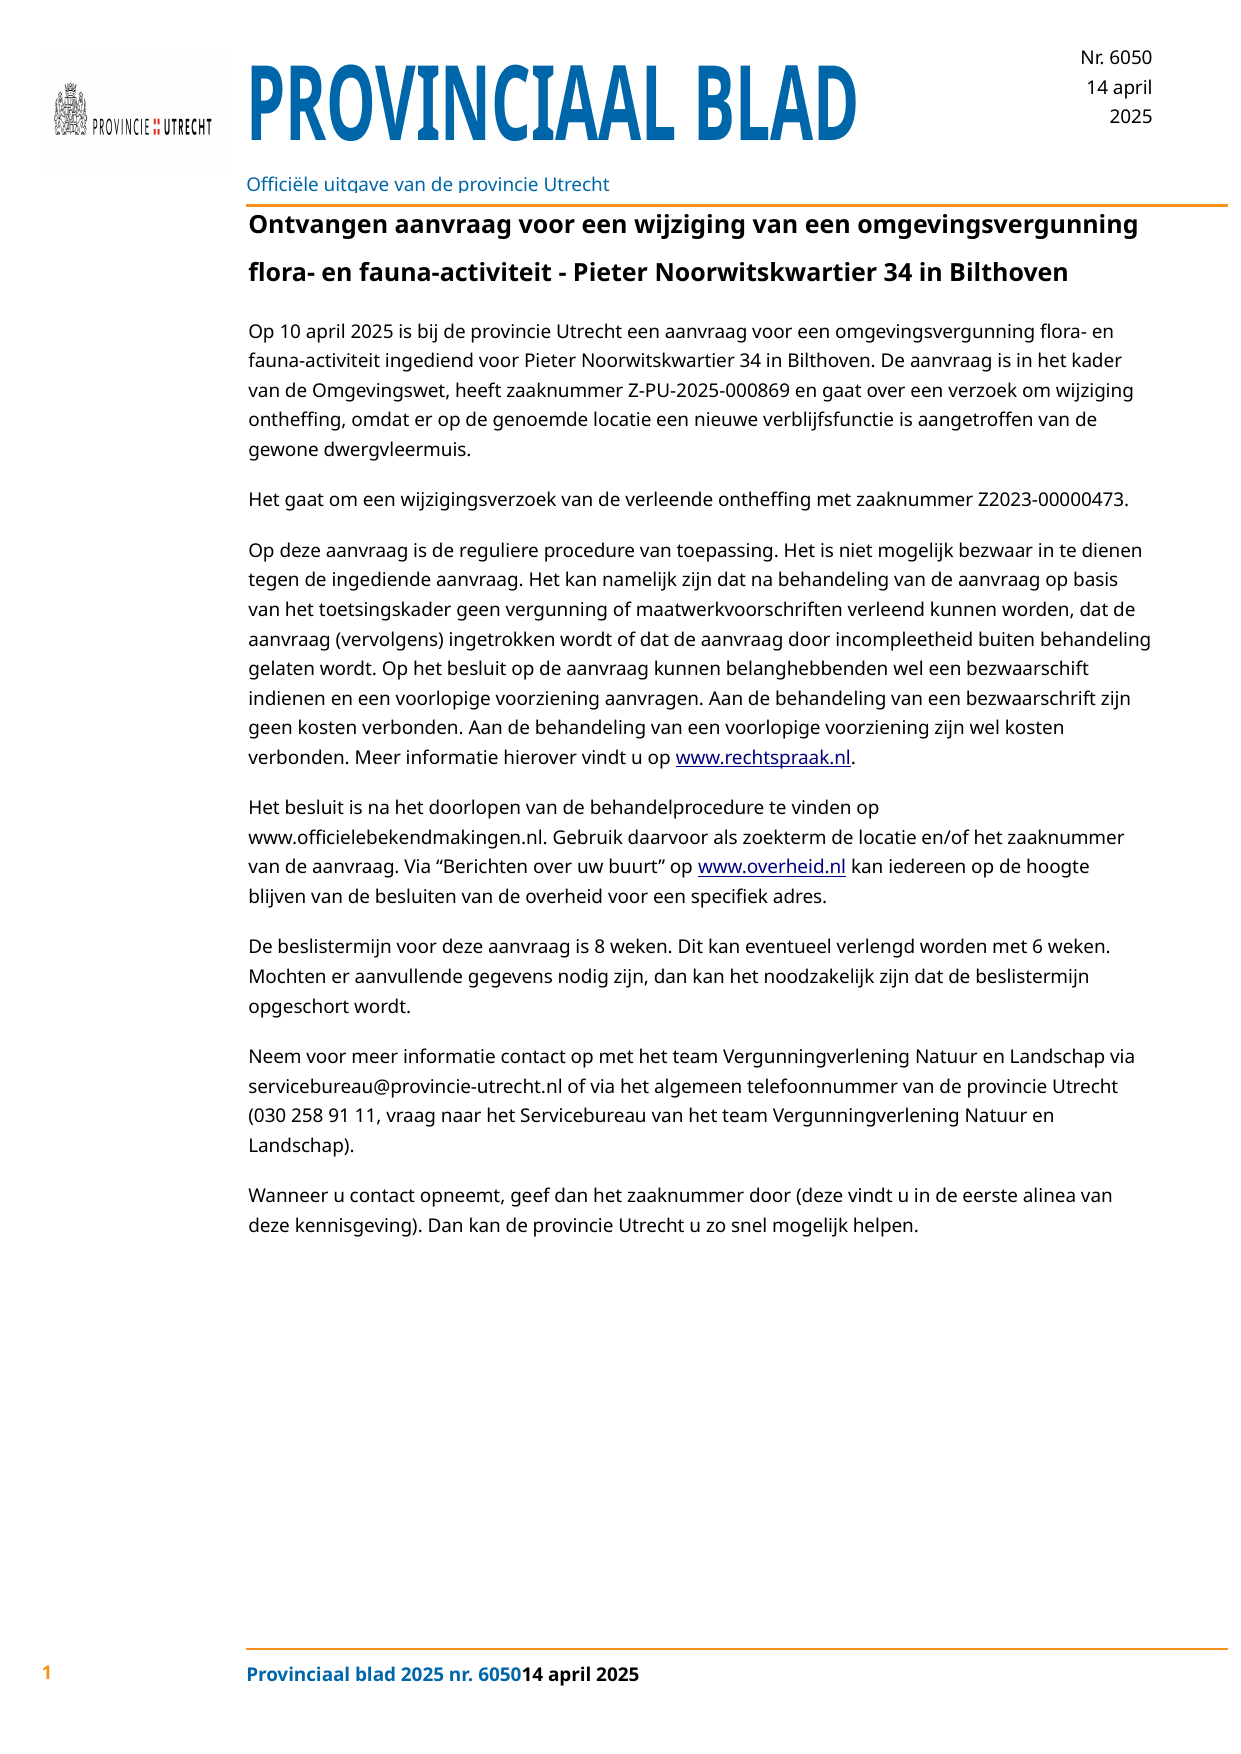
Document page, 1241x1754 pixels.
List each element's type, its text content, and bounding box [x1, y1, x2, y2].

text Ontvangen aanvraag voor een wijziging van een omgevingsvergunning flora- en fauna-activiteit - Pieter Noorwitskwartier 34 in Bilthoven [248, 207, 1152, 288]
text Het besluit is na het doorlopen van de behandelprocedure te vinden op www.officielebekendmakingen.nl. Gebruik daarvoor als zoekterm de locatie en/of het zaaknummer van de aanvraag. Via “Berichten over uw buurt” op www.overheid.nl kan iedereen op de hoogte blijven van de besluiten van de overheid voor een specifiek adres. [248, 794, 1152, 909]
text Wanneer u contact opneemt, geef dan het zaaknummer door (deze vindt u in de eerste alinea van deze kennisgeving). Dan kan de provincie Utrecht u zo snel mogelijk helpen. [248, 1182, 1152, 1238]
text Op deze aanvraag is de reguliere procedure van toepassing. Het is niet mogelijk bezwaar in te dienen tegen de ingediende aanvraag. Het kan namelijk zijn dat na behandeling van de aanvraag op basis van het toetsingskader geen vergunning of maatwerkvoorschriften verleend kunnen worden, dat de aanvraag (vervolgens) ingetrokken wordt of dat de aanvraag door incompleetheid buiten behandeling gelaten wordt. Op het besluit op de aanvraag kunnen belanghebbenden wel een bezwaarschift indienen en een voorlopige voorziening aanvragen. Aan de behandeling van een bezwaarschrift zijn geen kosten verbonden. Aan de behandeling van een voorlopige voorziening zijn wel kosten verbonden. Meer informatie hierover vindt u op www.rechtspraak.nl. [248, 537, 1152, 770]
text Op 10 april 2025 is bij de provincie Utrecht een aanvraag voor een omgevingsvergunning flora- en fauna-activiteit ingediend voor Pieter Noorwitskwartier 34 in Bilthoven. De aanvraag is in het kader van de Omgevingswet, heeft zaaknummer Z-PU-2025-000869 en gaat over een verzoek om wijziging ontheffing, omdat er op de genoemde locatie een nieuwe verblijfsfunctie is aangetroffen van de gewone dwergvleermuis. [248, 318, 1152, 462]
text Het gaat om een wijzigingsverzoek van de verleende ontheffing met zaaknummer Z2023-00000473. [248, 487, 1152, 512]
text De beslistermijn voor deze aanvraag is 8 weken. Dit kan eventueel verlengd worden met 6 weken. Mochten er aanvullende gegevens nodig zijn, dan kan het noodzakelijk zijn dat de beslistermijn opgeschort wordt. [248, 934, 1152, 1019]
picture [41, 47, 231, 172]
text Neem voor meer informatie contact op met het team Vergunningverlening Natuur en Landschap via servicebureau@provincie-utrecht.nl of via het algemeen telefoonnummer van de provincie Utrecht (030 258 91 11, vraag naar het Servicebureau van het team Vergunningverlening Natuur en Landschap). [248, 1043, 1152, 1158]
